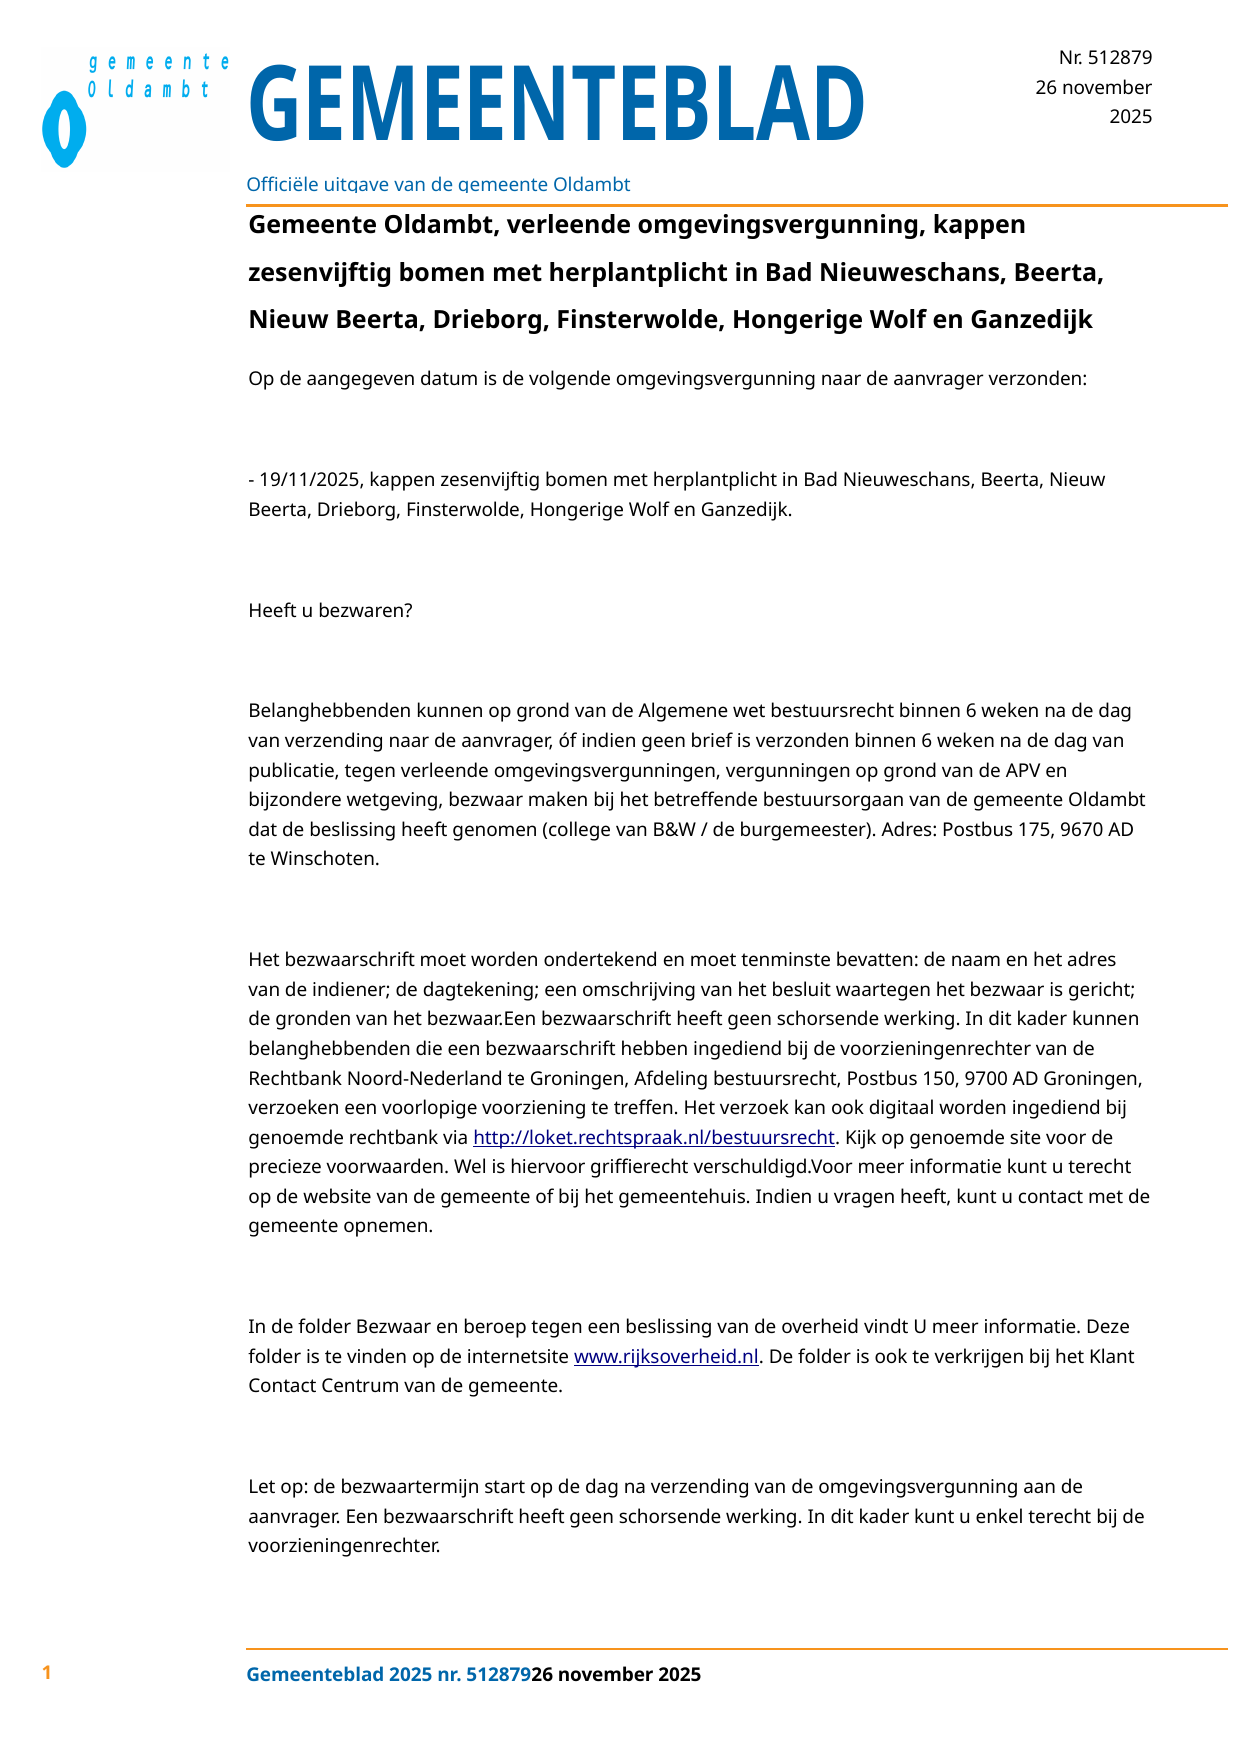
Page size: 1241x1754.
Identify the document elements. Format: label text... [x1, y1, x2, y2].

text Gemeente Oldambt, verleende omgevingsvergunning, kappen zesenvijftig bomen met herplantplicht in Bad Nieuweschans, Beerta, Nieuw Beerta, Drieborg, Finsterwolde, Hongerige Wolf en Ganzedijk [248, 207, 1152, 336]
text Op de aangegeven datum is de volgende omgevingsvergunning naar de aanvrager verzonden: [248, 366, 1152, 391]
text In de folder Bezwaar en beroep tegen een beslissing van de overheid vindt U meer informatie. Deze folder is te vinden op de internetsite www.rijksoverheid.nl. De folder is ook te verkrijgen bij het Klant Contact Centrum van de gemeente. [248, 1313, 1152, 1398]
text Belanghebbenden kunnen op grond van de Algemene wet bestuursrecht binnen 6 weken na de dag van verzending naar de aanvrager, óf indien geen brief is verzonden binnen 6 weken na de dag van publicatie, tegen verleende omgevingsvergunningen, vergunningen op grond van de APV en bijzondere wetgeving, bezwaar maken bij het betreffende bestuursorgaan van de gemeente Oldambt dat de beslissing heeft genomen (college van B&W / de burgemeester). Adres: Postbus 175, 9670 AD te Winschoten. [248, 698, 1152, 871]
text Let op: de bezwaartermijn start op de dag na verzending van de omgevingsvergunning aan de aanvrager. Een bezwaarschrift heeft geen schorsende werking. In dit kader kunt u enkel terecht bij de voorzieningenrechter. [248, 1473, 1152, 1558]
text Heeft u bezwaren? [248, 597, 1152, 622]
text Het bezwaarschrift moet worden ondertekend en moet tenminste bevatten: de naam en het adres van de indiener; de dagtekening; een omschrijving van het besluit waartegen het bezwaar is gericht; de gronden van het bezwaar.Een bezwaarschrift heeft geen schorsende werking. In dit kader kunnen belanghebbenden die een bezwaarschrift hebben ingediend bij de voorzieningenrechter van de Rechtbank Noord-Nederland te Groningen, Afdeling bestuursrecht, Postbus 150, 9700 AD Groningen, verzoeken een voorlopige voorziening te treffen. Het verzoek kan ook digitaal worden ingediend bij genoemde rechtbank via http://loket.rechtspraak.nl/bestuursrecht. Kijk op genoemde site voor de precieze voorwaarden. Wel is hiervoor griffierecht verschuldigd.Voor meer informatie kunt u terecht op de website van de gemeente of bij het gemeentehuis. Indien u vragen heeft, kunt u contact met de gemeente opnemen. [248, 946, 1152, 1238]
text - 19/11/2025, kappen zesenvijftig bomen met herplantplicht in Bad Nieuweschans, Beerta, Nieuw Beerta, Drieborg, Finsterwolde, Hongerige Wolf en Ganzedijk. [248, 466, 1152, 522]
picture [41, 47, 231, 172]
